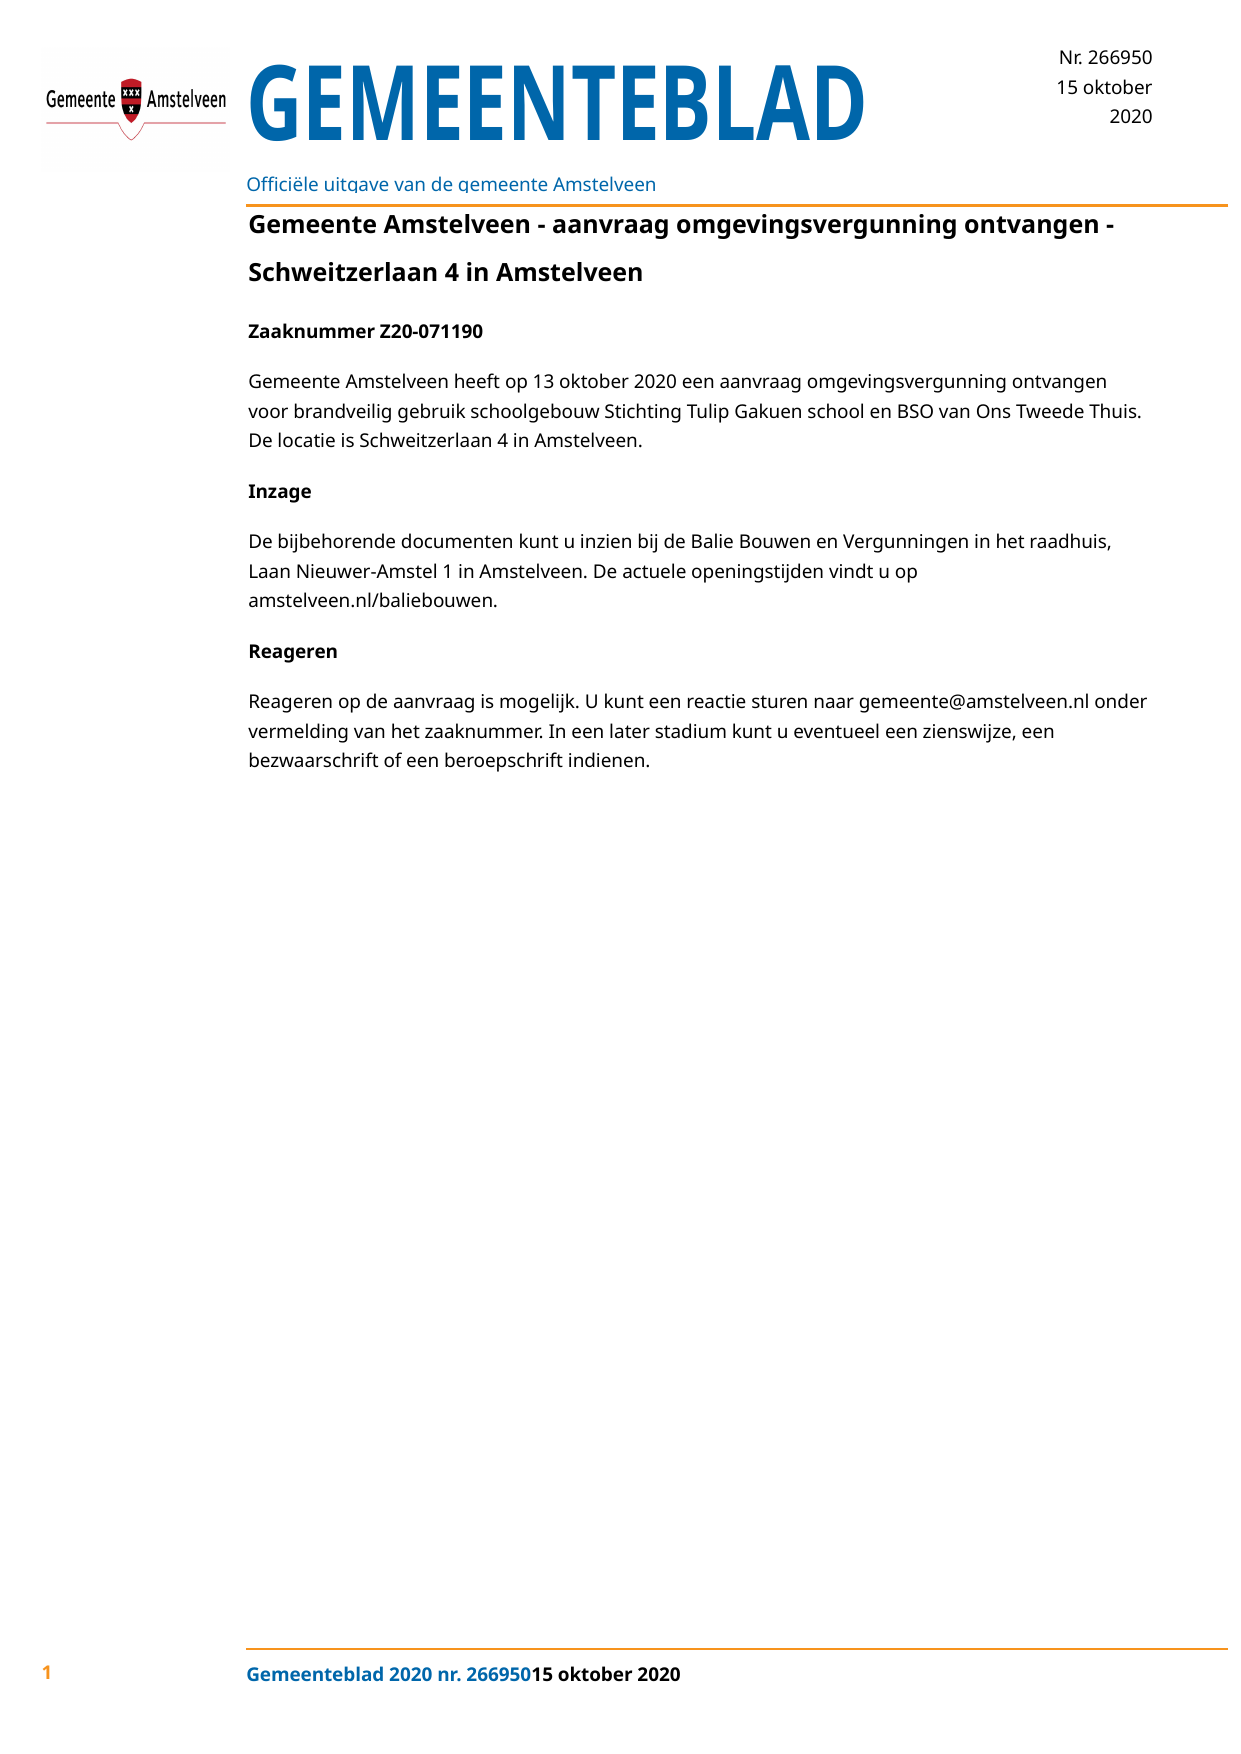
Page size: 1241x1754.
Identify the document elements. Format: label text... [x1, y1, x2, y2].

text De bijbehorende documenten kunt u inzien bij de Balie Bouwen en Vergunningen in het raadhuis, Laan Nieuwer-Amstel 1 in Amstelveen. De actuele openingstijden vindt u op amstelveen.nl/baliebouwen. [248, 528, 1152, 613]
text Reageren op de aanvraag is mogelijk. U kunt een reactie sturen naar gemeente@amstelveen.nl onder vermelding van het zaaknummer. In een later stadium kunt u eventueel een zienswijze, een bezwaarschrift of een beroepschrift indienen. [248, 688, 1152, 773]
text Inzage [248, 478, 1152, 504]
text Gemeente Amstelveen heeft op 13 oktober 2020 een aanvraag omgevingsvergunning ontvangen voor brandveilig gebruik schoolgebouw Stichting Tulip Gakuen school en BSO van Ons Tweede Thuis. De locatie is Schweitzerlaan 4 in Amstelveen. [248, 368, 1152, 453]
text Zaaknummer Z20-071190 [248, 318, 1152, 344]
picture [41, 47, 231, 172]
text Reageren [248, 638, 1152, 664]
text Gemeente Amstelveen - aanvraag omgevingsvergunning ontvangen - Schweitzerlaan 4 in Amstelveen [248, 207, 1152, 288]
